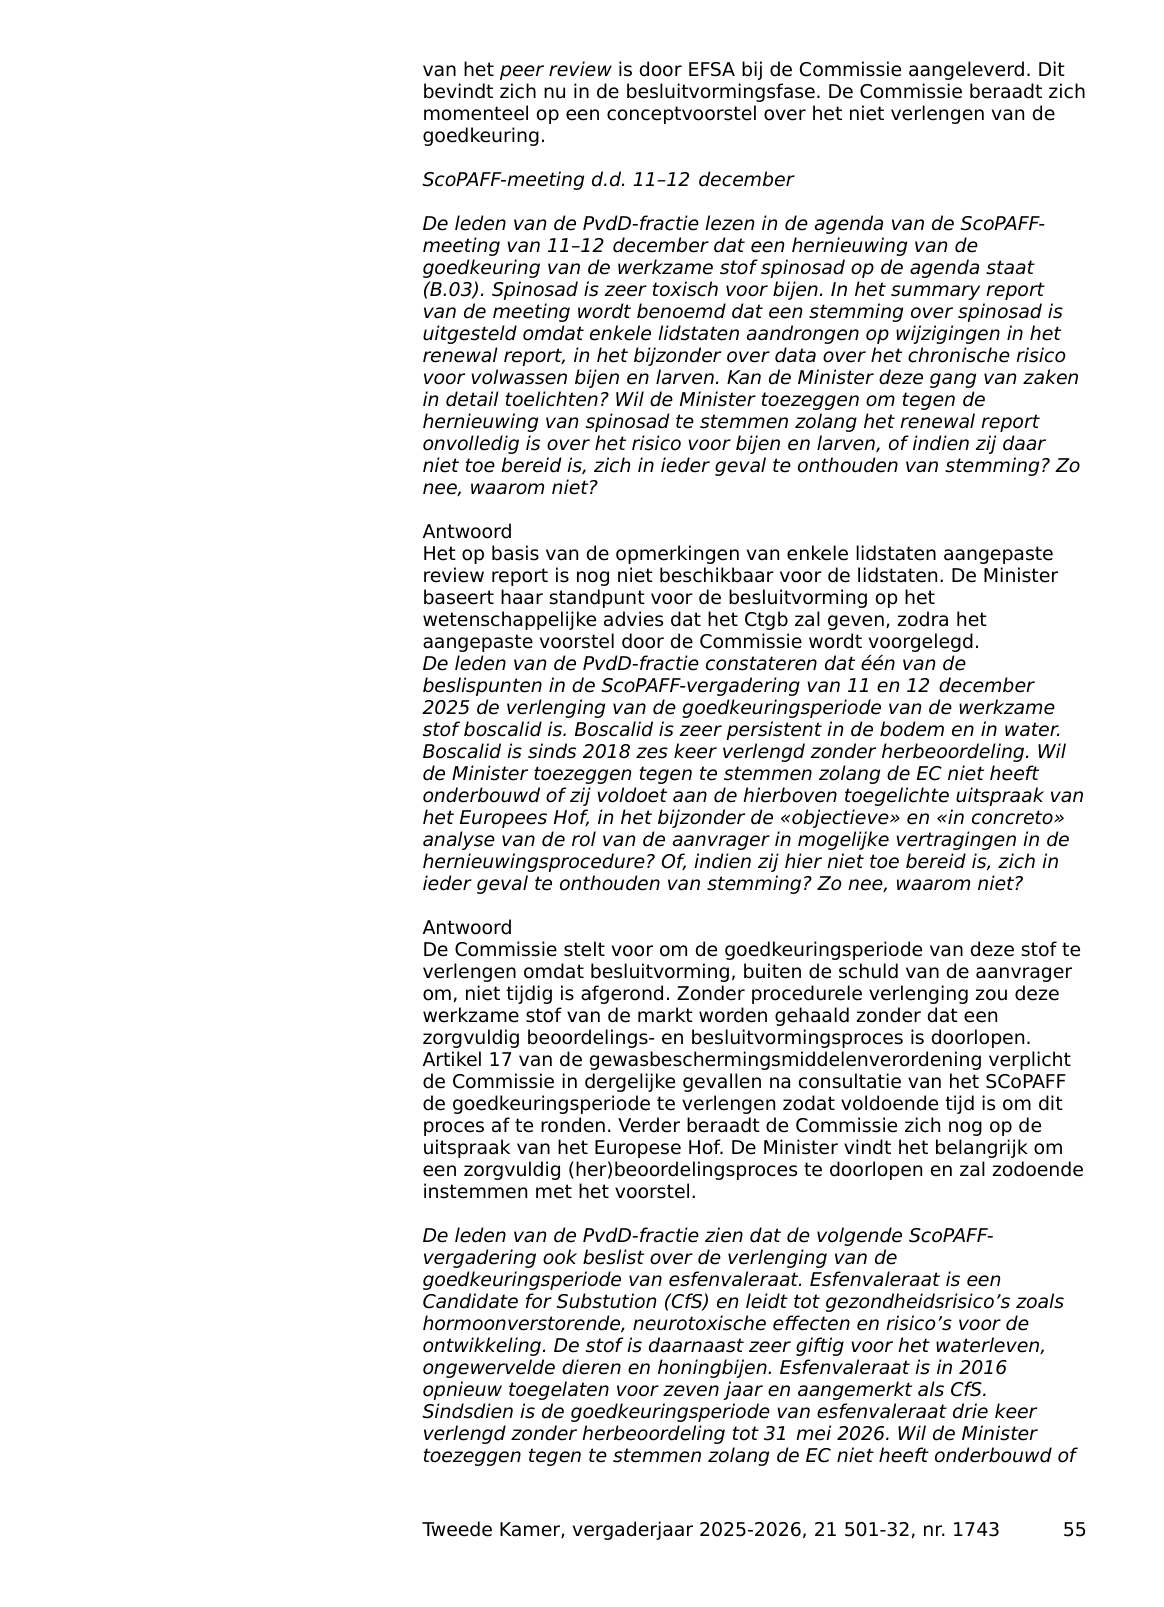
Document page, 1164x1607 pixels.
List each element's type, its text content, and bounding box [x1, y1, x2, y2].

text Het op basis van de opmerkingen van enkele lidstaten aangepaste review report is nog niet beschikbaar voor de lidstaten. De Minister baseert haar standpunt voor de besluitvorming op het wetenschappelijke advies dat het Ctgb zal geven, zodra het aangepaste voorstel door de Commissie wordt voorgelegd. [422, 543, 1087, 653]
text De leden van de PvdD-fractie constateren dat één van de beslispunten in de ScoPAFF-vergadering van 11 en 12 december 2025 de verlenging van de goedkeuringsperiode van de werkzame stof boscalid is. Boscalid is zeer persistent in de bodem en in water. Boscalid is sinds 2018 zes keer verlengd zonder herbeoordeling. Wil de Minister toezeggen tegen te stemmen zolang de EC niet heeft onderbouwd of zij voldoet aan de hierboven toegelichte uitspraak van het Europees Hof, in het bijzonder de «objectieve» en «in concreto» analyse van de rol van de aanvrager in mogelijke vertragingen in de hernieuwingsprocedure? Of, indien zij hier niet toe bereid is, zich in ieder geval te onthouden van stemming? Zo nee, waarom niet? [422, 653, 1087, 895]
text Antwoord [422, 917, 1087, 939]
text De leden van de PvdD-fractie lezen in de agenda van de ScoPAFF-meeting van 11–12 december dat een hernieuwing van de goedkeuring van de werkzame stof spinosad op de agenda staat (B.03). Spinosad is zeer toxisch voor bijen. In het summary report van de meeting wordt benoemd dat een stemming over spinosad is uitgesteld omdat enkele lidstaten aandrongen op wijzigingen in het renewal report, in het bijzonder over data over het chronische risico voor volwassen bijen en larven. Kan de Minister deze gang van zaken in detail toelichten? Wil de Minister toezeggen om tegen de hernieuwing van spinosad te stemmen zolang het renewal report onvolledig is over het risico voor bijen en larven, of indien zij daar niet toe bereid is, zich in ieder geval te onthouden van stemming? Zo nee, waarom niet? [422, 213, 1087, 499]
text De Commissie stelt voor om de goedkeuringsperiode van deze stof te verlengen omdat besluitvorming, buiten de schuld van de aanvrager om, niet tijdig is afgerond. Zonder procedurele verlenging zou deze werkzame stof van de markt worden gehaald zonder dat een zorgvuldig beoordelings- en besluitvormingsproces is doorlopen. Artikel 17 van de gewasbeschermingsmiddelenverordening verplicht de Commissie in dergelijke gevallen na consultatie van het SCoPAFF de goedkeuringsperiode te verlengen zodat voldoende tijd is om dit proces af te ronden. Verder beraadt de Commissie zich nog op de uitspraak van het Europese Hof. De Minister vindt het belangrijk om een zorgvuldig (her)beoordelingsproces te doorlopen en zal zodoende instemmen met het voorstel. [422, 939, 1087, 1203]
text De leden van de PvdD-fractie zien dat de volgende ScoPAFF-vergadering ook beslist over de verlenging van de goedkeuringsperiode van esfenvaleraat. Esfenvaleraat is een Candidate for Substution (CfS) en leidt tot gezondheidsrisico’s zoals hormoonverstorende, neurotoxische effecten en risico’s voor de ontwikkeling. De stof is daarnaast zeer giftig voor het waterleven, ongewervelde dieren en honingbijen. Esfenvaleraat is in 2016 opnieuw toegelaten voor zeven jaar en aangemerkt als CfS. Sindsdien is de goedkeuringsperiode van esfenvaleraat drie keer verlengd zonder herbeoordeling tot 31 mei 2026. Wil de Minister toezeggen tegen te stemmen zolang de EC niet heeft onderbouwd of [422, 1225, 1087, 1467]
subtitle ScoPAFF-meeting d.d. 11–12 december [422, 169, 1087, 191]
text van het peer review is door EFSA bij de Commissie aangeleverd. Dit bevindt zich nu in de besluitvormingsfase. De Commissie beraadt zich momenteel op een conceptvoorstel over het niet verlengen van de goedkeuring. [422, 59, 1087, 147]
text Antwoord [422, 521, 1087, 543]
